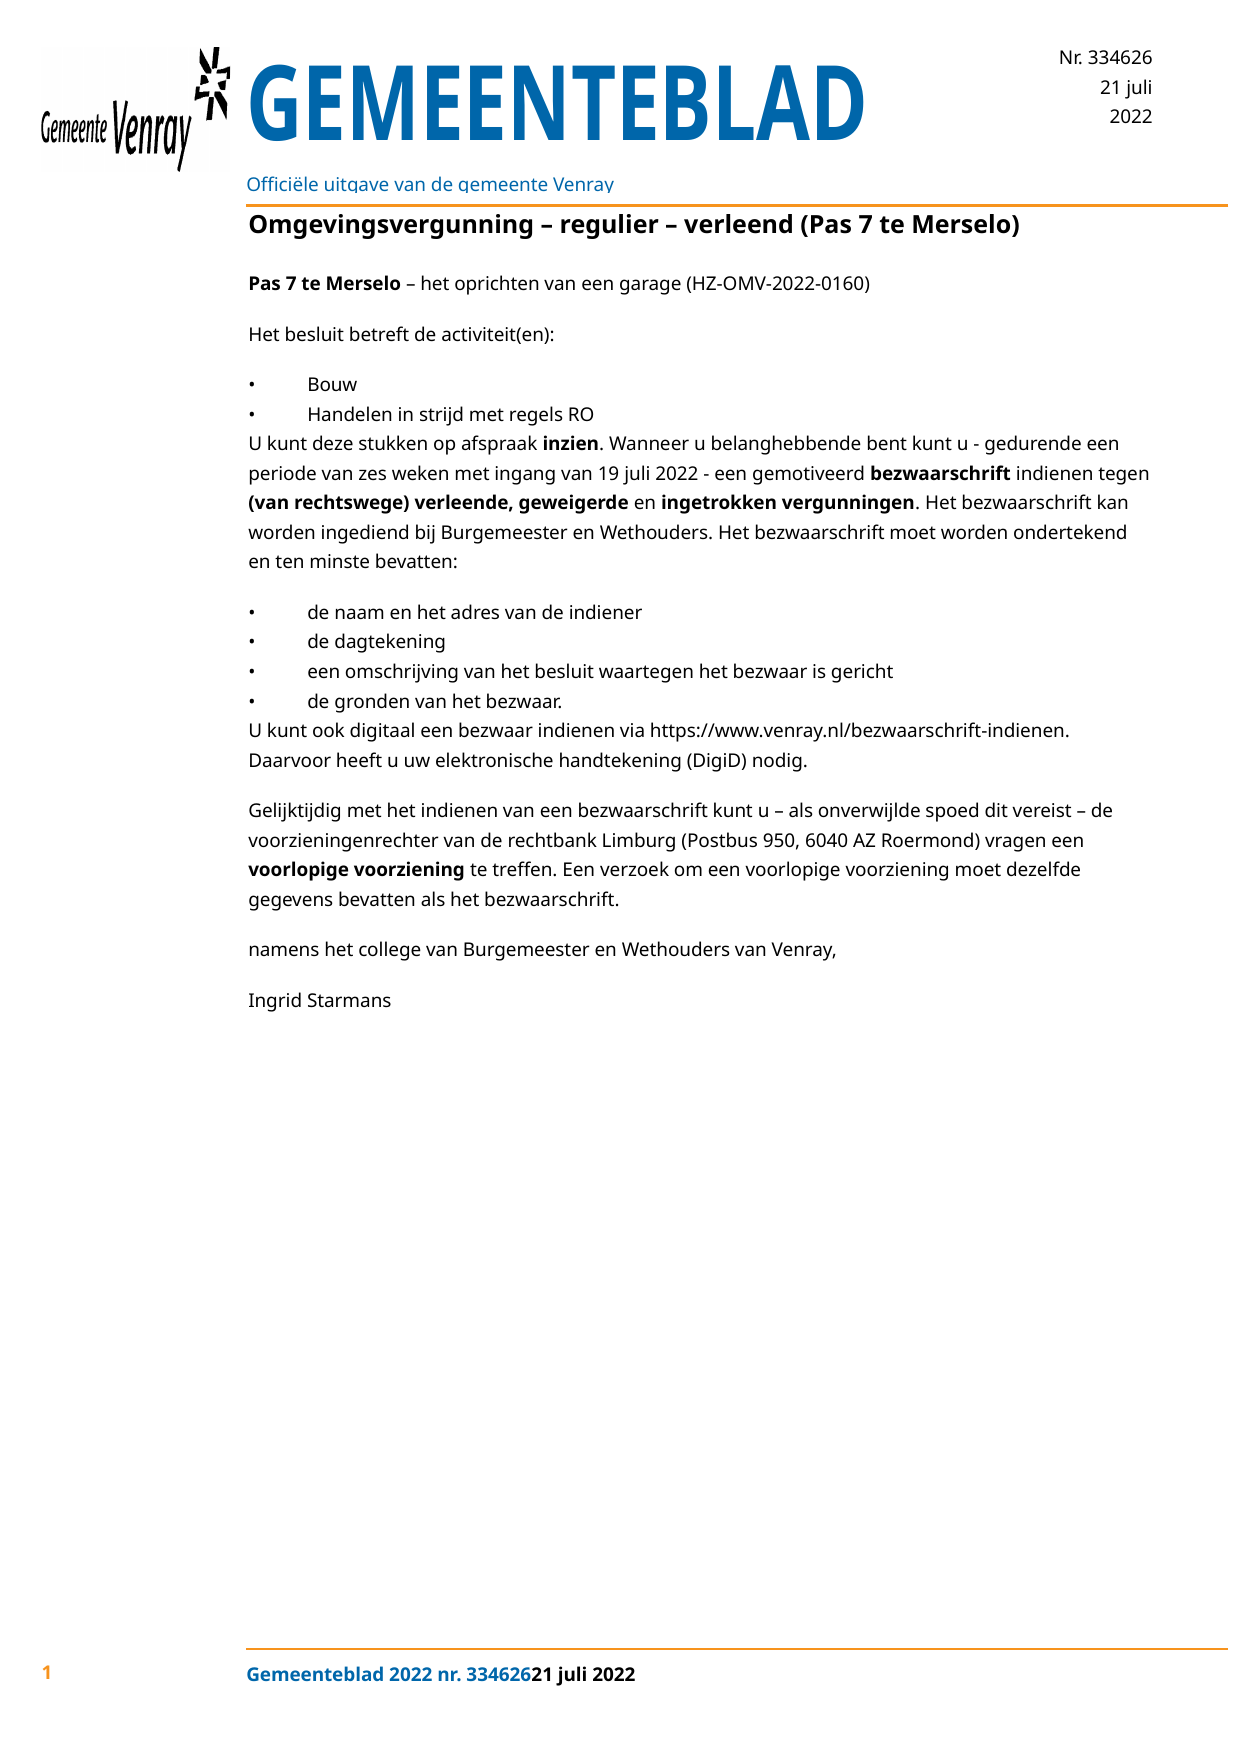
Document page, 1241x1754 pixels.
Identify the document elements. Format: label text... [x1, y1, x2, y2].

text Gelijktijdig met het indienen van een bezwaarschrift kunt u – als onverwijlde spoed dit vereist – de voorzieningenrechter van de rechtbank Limburg (Postbus 950, 6040 AZ Roermond) vragen een voorlopige voorziening te treffen. Een verzoek om een voorlopige voorziening moet dezelfde gegevens bevatten als het bezwaarschrift. [248, 797, 1152, 912]
text Het besluit betreft de activiteit(en): [248, 321, 1152, 346]
text Omgevingsvergunning – regulier – verleend (Pas 7 te Merselo) [248, 207, 1152, 241]
list een omschrijving van het besluit waartegen het bezwaar is gericht [248, 658, 1152, 684]
text Ingrid Starmans [248, 987, 1152, 1013]
list de dagtekening [248, 629, 1152, 654]
list de gronden van het bezwaar. [248, 688, 1152, 713]
picture [41, 47, 231, 172]
text namens het college van Burgemeester en Wethouders van Venray, [248, 937, 1152, 962]
list de naam en het adres van de indiener [248, 599, 1152, 625]
list Handelen in strijd met regels RO [248, 401, 1152, 426]
text U kunt ook digitaal een bezwaar indienen via https://www.venray.nl/bezwaarschrift-indienen. Daarvoor heeft u uw elektronische handtekening (DigiD) nodig. [248, 717, 1152, 773]
list Bouw [248, 371, 1152, 397]
text U kunt deze stukken op afspraak inzien. Wanneer u belanghebbende bent kunt u - gedurende een periode van zes weken met ingang van 19 juli 2022 - een gemotiveerd bezwaarschrift indienen tegen (van rechtswege) verleende, geweigerde en ingetrokken vergunningen. Het bezwaarschrift kan worden ingediend bij Burgemeester en Wethouders. Het bezwaarschrift moet worden ondertekend en ten minste bevatten: [248, 430, 1152, 574]
text Pas 7 te Merselo – het oprichten van een garage (HZ-OMV-2022-0160) [248, 270, 1152, 296]
